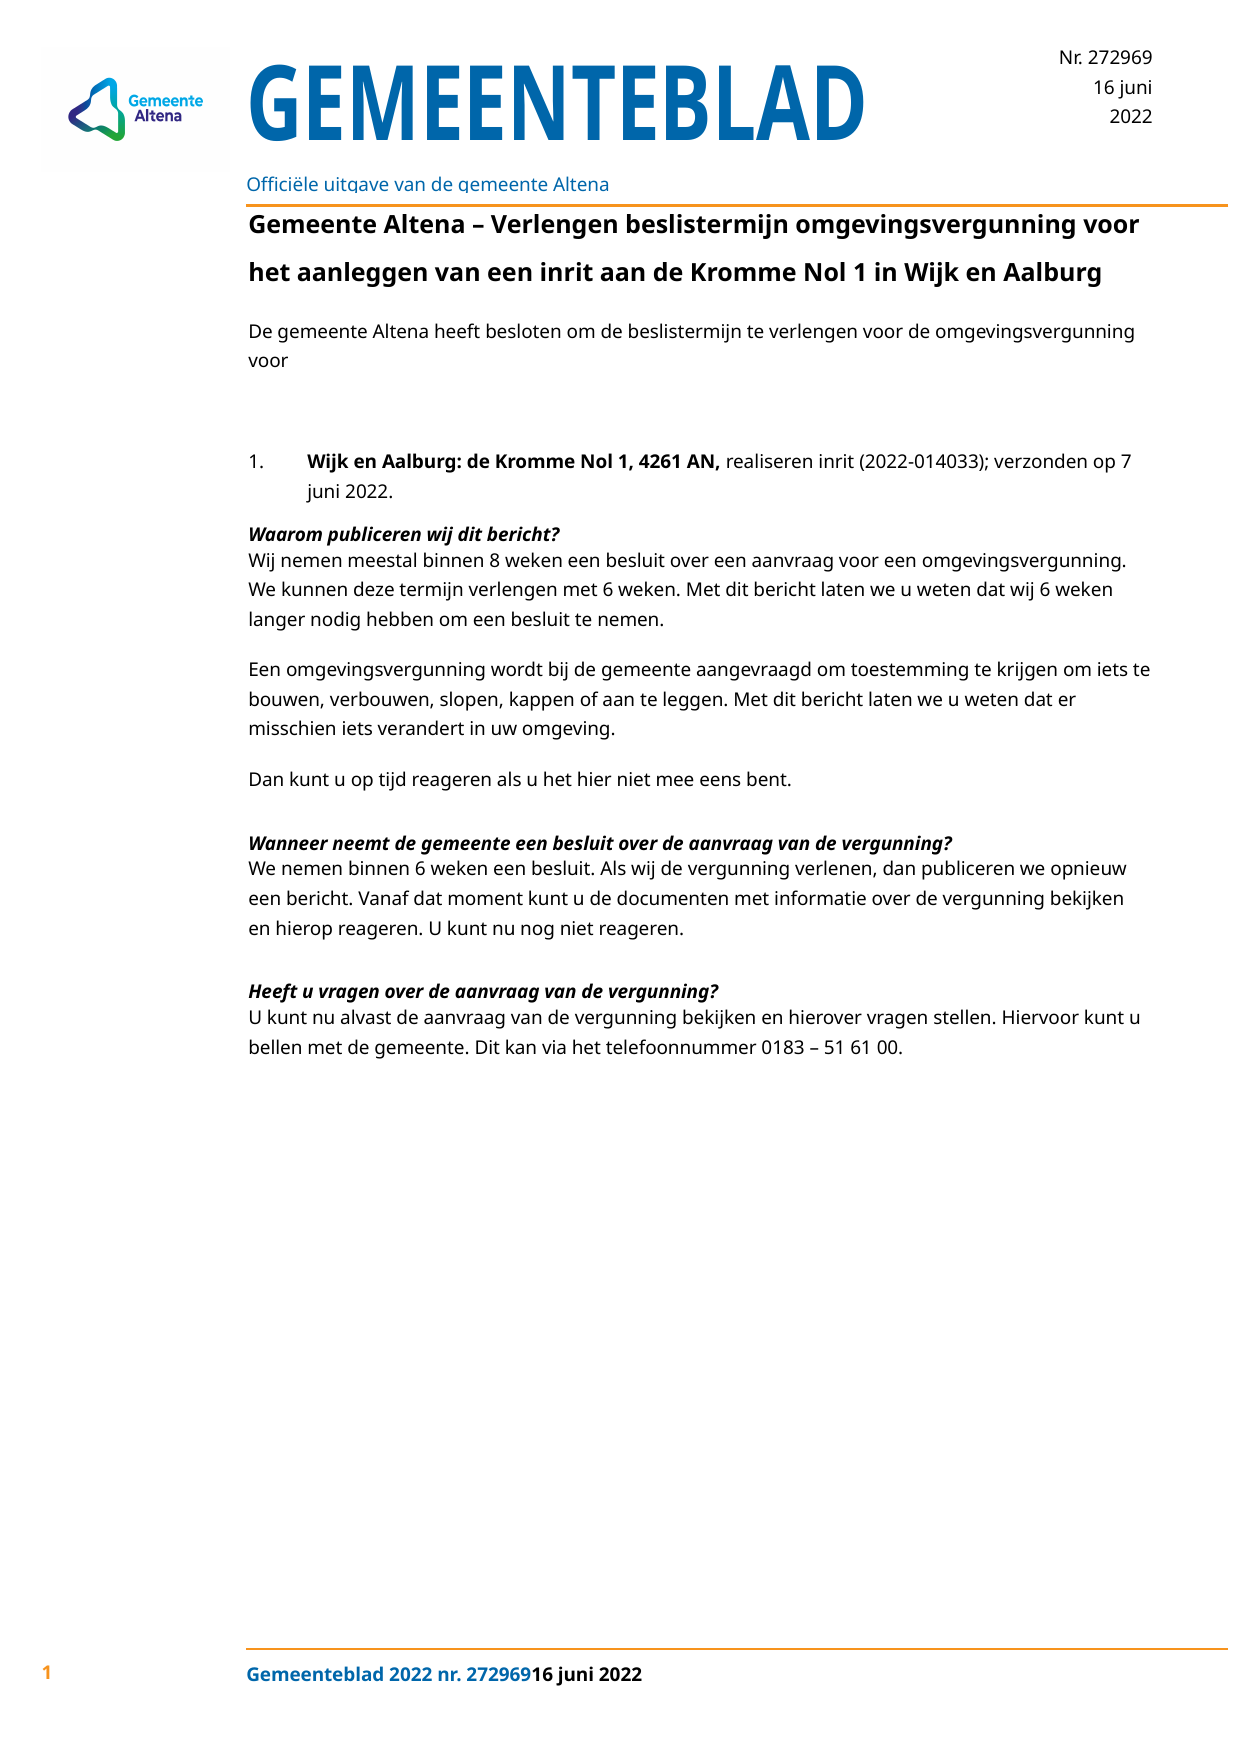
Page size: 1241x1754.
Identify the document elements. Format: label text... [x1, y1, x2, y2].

text De gemeente Altena heeft besloten om de beslistermijn te verlengen voor de omgevingsvergunning voor [248, 318, 1152, 373]
text Wij nemen meestal binnen 8 weken een besluit over een aanvraag voor een omgevingsvergunning. We kunnen deze termijn verlengen met 6 weken. Met dit bericht laten we u weten dat wij 6 weken langer nodig hebben om een besluit te nemen. [248, 547, 1152, 632]
text Wanneer neemt de gemeente een besluit over de aanvraag van de vergunning? [248, 830, 1152, 856]
text Dan kunt u op tijd reageren als u het hier niet mee eens bent. [248, 766, 1152, 792]
text Gemeente Altena – Verlengen beslistermijn omgevingsvergunning voor het aanleggen van een inrit aan de Kromme Nol 1 in Wijk en Aalburg [248, 207, 1152, 288]
text U kunt nu alvast de aanvraag van de vergunning bekijken en hierover vragen stellen. Hiervoor kunt u bellen met de gemeente. Dit kan via het telefoonnummer 0183 – 51 61 00. [248, 1004, 1152, 1060]
text Een omgevingsvergunning wordt bij de gemeente aangevraagd om toestemming te krijgen om iets te bouwen, verbouwen, slopen, kappen of aan te leggen. Met dit bericht laten we u weten dat er misschien iets verandert in uw omgeving. [248, 656, 1152, 741]
text We nemen binnen 6 weken een besluit. Als wij de vergunning verlenen, dan publiceren we opnieuw een bericht. Vanaf dat moment kunt u de documenten met informatie over de vergunning bekijken en hierop reageren. U kunt nu nog niet reageren. [248, 856, 1152, 941]
text Heeft u vragen over de aanvraag van de vergunning? [248, 979, 1152, 1004]
list Wijk en Aalburg: de Kromme Nol 1, 4261 AN, realiseren inrit (2022-014033); verzonden op 7 juni 2022. [248, 448, 1152, 504]
picture [41, 47, 231, 172]
text Waarom publiceren wij dit bericht? [248, 521, 1152, 547]
